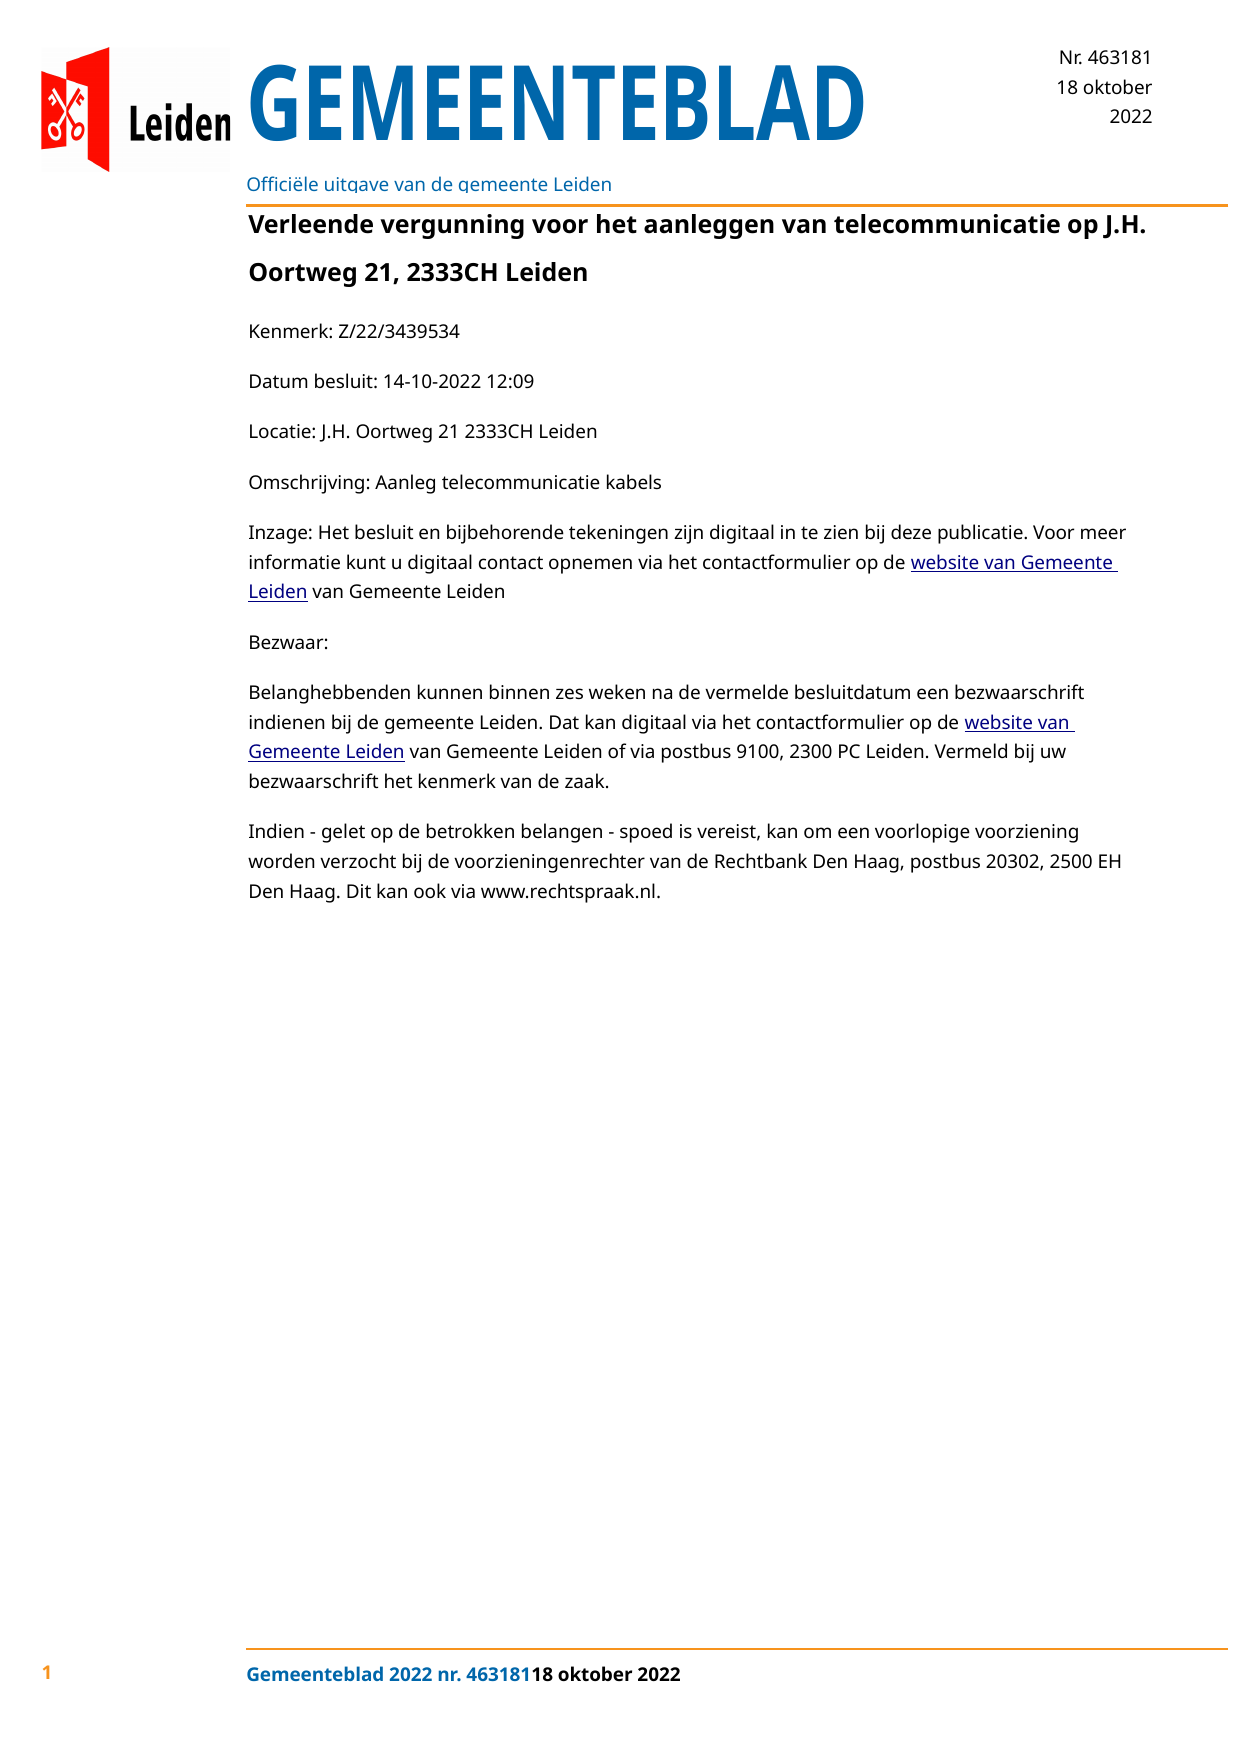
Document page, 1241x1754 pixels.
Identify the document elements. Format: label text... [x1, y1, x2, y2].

text Bezwaar: [248, 629, 1152, 655]
text Omschrijving: Aanleg telecommunicatie kabels [248, 469, 1152, 495]
text Verleende vergunning voor het aanleggen van telecommunicatie op J.H. Oortweg 21, 2333CH Leiden [248, 207, 1152, 288]
picture [41, 47, 231, 172]
text Indien - gelet op de betrokken belangen - spoed is vereist, kan om een voorlopige voorziening worden verzocht bij de voorzieningenrechter van de Rechtbank Den Haag, postbus 20302, 2500 EH Den Haag. Dit kan ook via www.rechtspraak.nl. [248, 819, 1152, 904]
text Kenmerk: Z/22/3439534 [248, 318, 1152, 344]
text Datum besluit: 14-10-2022 12:09 [248, 368, 1152, 394]
text Locatie: J.H. Oortweg 21 2333CH Leiden [248, 419, 1152, 444]
text Inzage: Het besluit en bijbehorende tekeningen zijn digitaal in te zien bij deze publicatie. Voor meer informatie kunt u digitaal contact opnemen via het contactformulier op de website van Gemeente Leiden van Gemeente Leiden [248, 519, 1152, 604]
text Belanghebbenden kunnen binnen zes weken na de vermelde besluitdatum een bezwaarschrift indienen bij de gemeente Leiden. Dat kan digitaal via het contactformulier op de website van Gemeente Leiden van Gemeente Leiden of via postbus 9100, 2300 PC Leiden. Vermeld bij uw bezwaarschrift het kenmerk van de zaak. [248, 679, 1152, 794]
